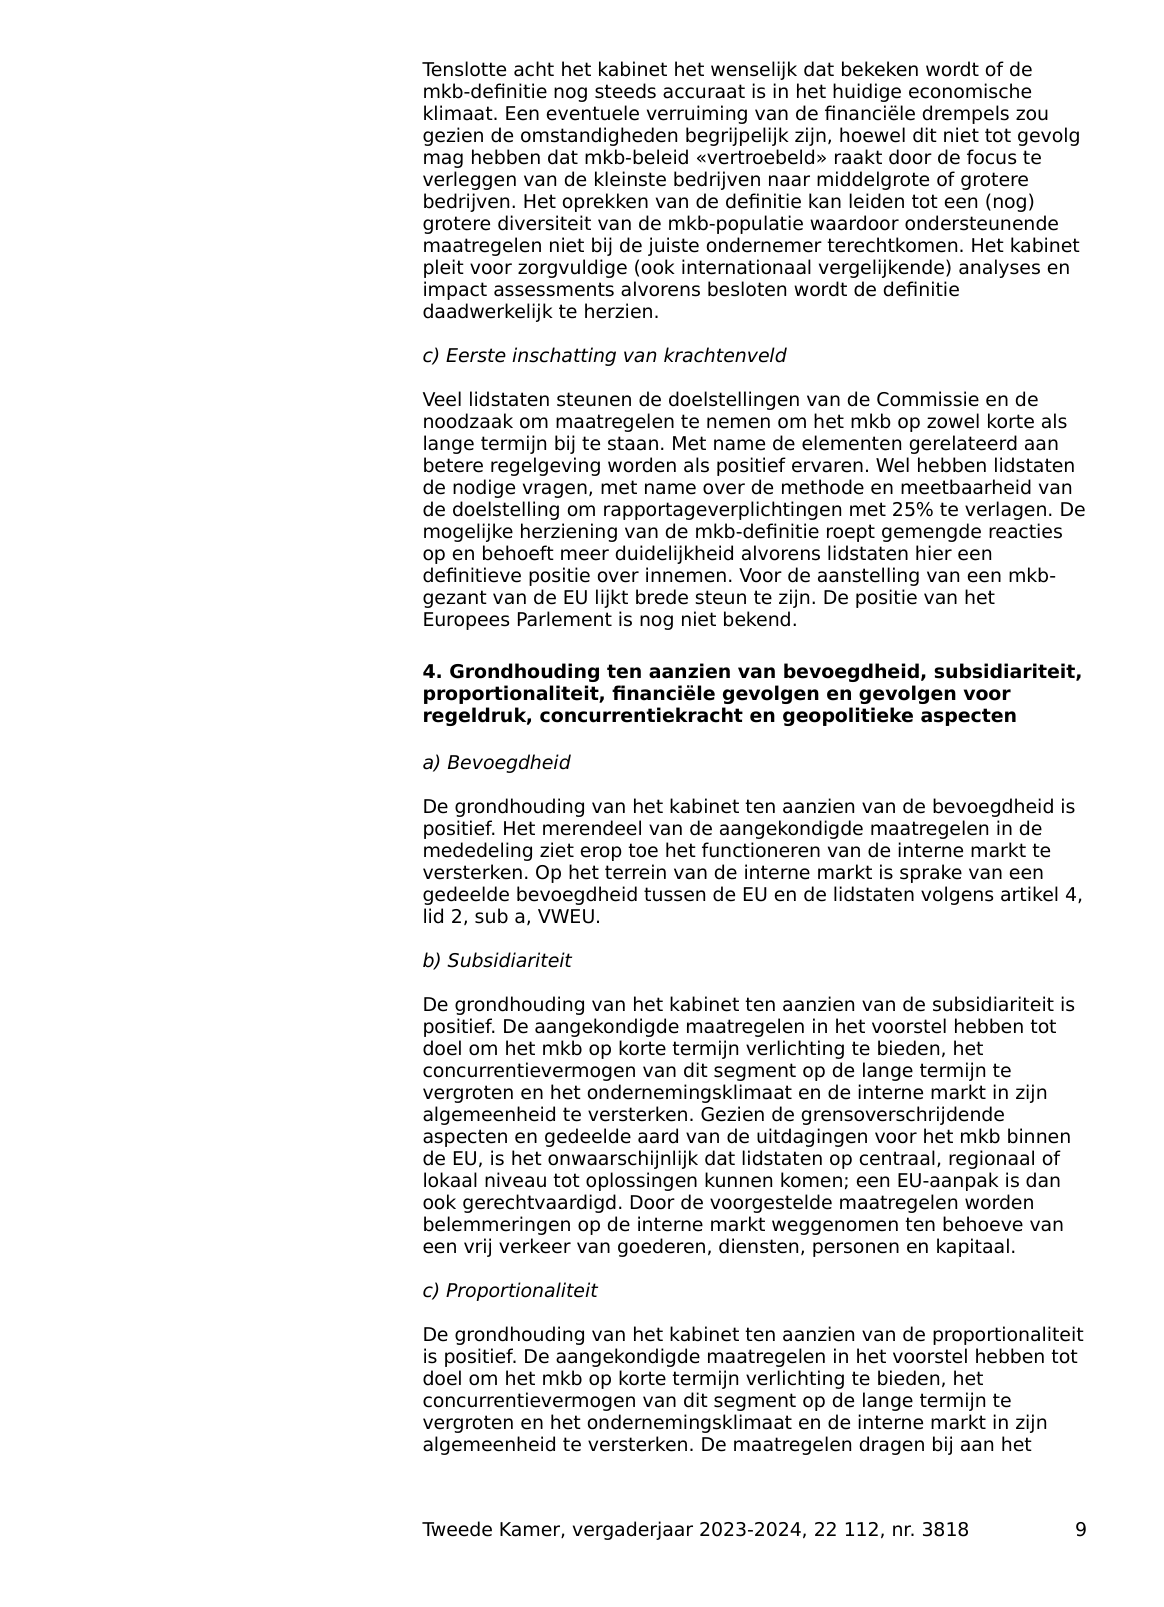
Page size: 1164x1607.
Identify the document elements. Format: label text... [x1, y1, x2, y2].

subtitle a) Bevoegdheid [422, 752, 1087, 774]
text De grondhouding van het kabinet ten aanzien van de subsidiariteit is positief. De aangekondigde maatregelen in het voorstel hebben tot doel om het mkb op korte termijn verlichting te bieden, het concurrentievermogen van dit segment op de lange termijn te vergroten en het ondernemingsklimaat en de interne markt in zijn algemeenheid te versterken. Gezien de grensoverschrijdende aspecten en gedeelde aard van de uitdagingen voor het mkb binnen de EU, is het onwaarschijnlijk dat lidstaten op centraal, regionaal of lokaal niveau tot oplossingen kunnen komen; een EU-aanpak is dan ook gerechtvaardigd. Door de voorgestelde maatregelen worden belemmeringen op de interne markt weggenomen ten behoeve van een vrij verkeer van goederen, diensten, personen en kapitaal. [422, 994, 1087, 1258]
subtitle c) Proportionaliteit [422, 1280, 1087, 1302]
text De grondhouding van het kabinet ten aanzien van de bevoegdheid is positief. Het merendeel van de aangekondigde maatregelen in de mededeling ziet erop toe het functioneren van de interne markt te versterken. Op het terrein van de interne markt is sprake van een gedeelde bevoegdheid tussen de EU en de lidstaten volgens artikel 4, lid 2, sub a, VWEU. [422, 796, 1087, 928]
text Veel lidstaten steunen de doelstellingen van de Commissie en de noodzaak om maatregelen te nemen om het mkb op zowel korte als lange termijn bij te staan. Met name de elementen gerelateerd aan betere regelgeving worden als positief ervaren. Wel hebben lidstaten de nodige vragen, met name over de methode en meetbaarheid van de doelstelling om rapportageverplichtingen met 25% te verlagen. De mogelijke herziening van de mkb-definitie roept gemengde reacties op en behoeft meer duidelijkheid alvorens lidstaten hier een definitieve positie over innemen. Voor de aanstelling van een mkb-gezant van de EU lijkt brede steun te zijn. De positie van het Europees Parlement is nog niet bekend. [422, 389, 1087, 631]
subtitle 4. Grondhouding ten aanzien van bevoegdheid, subsidiariteit, proportionaliteit, financiële gevolgen en gevolgen voor regeldruk, concurrentiekracht en geopolitieke aspecten [422, 661, 1087, 727]
text De grondhouding van het kabinet ten aanzien van de proportionaliteit is positief. De aangekondigde maatregelen in het voorstel hebben tot doel om het mkb op korte termijn verlichting te bieden, het concurrentievermogen van dit segment op de lange termijn te vergroten en het ondernemingsklimaat en de interne markt in zijn algemeenheid te versterken. De maatregelen dragen bij aan het [422, 1324, 1087, 1456]
subtitle c) Eerste inschatting van krachtenveld [422, 345, 1087, 367]
subtitle b) Subsidiariteit [422, 950, 1087, 972]
text Tenslotte acht het kabinet het wenselijk dat bekeken wordt of de mkb-definitie nog steeds accuraat is in het huidige economische klimaat. Een eventuele verruiming van de financiële drempels zou gezien de omstandigheden begrijpelijk zijn, hoewel dit niet tot gevolg mag hebben dat mkb-beleid «vertroebeld» raakt door de focus te verleggen van de kleinste bedrijven naar middelgrote of grotere bedrijven. Het oprekken van de definitie kan leiden tot een (nog) grotere diversiteit van de mkb-populatie waardoor ondersteunende maatregelen niet bij de juiste ondernemer terechtkomen. Het kabinet pleit voor zorgvuldige (ook internationaal vergelijkende) analyses en impact assessments alvorens besloten wordt de definitie daadwerkelijk te herzien. [422, 59, 1087, 323]
